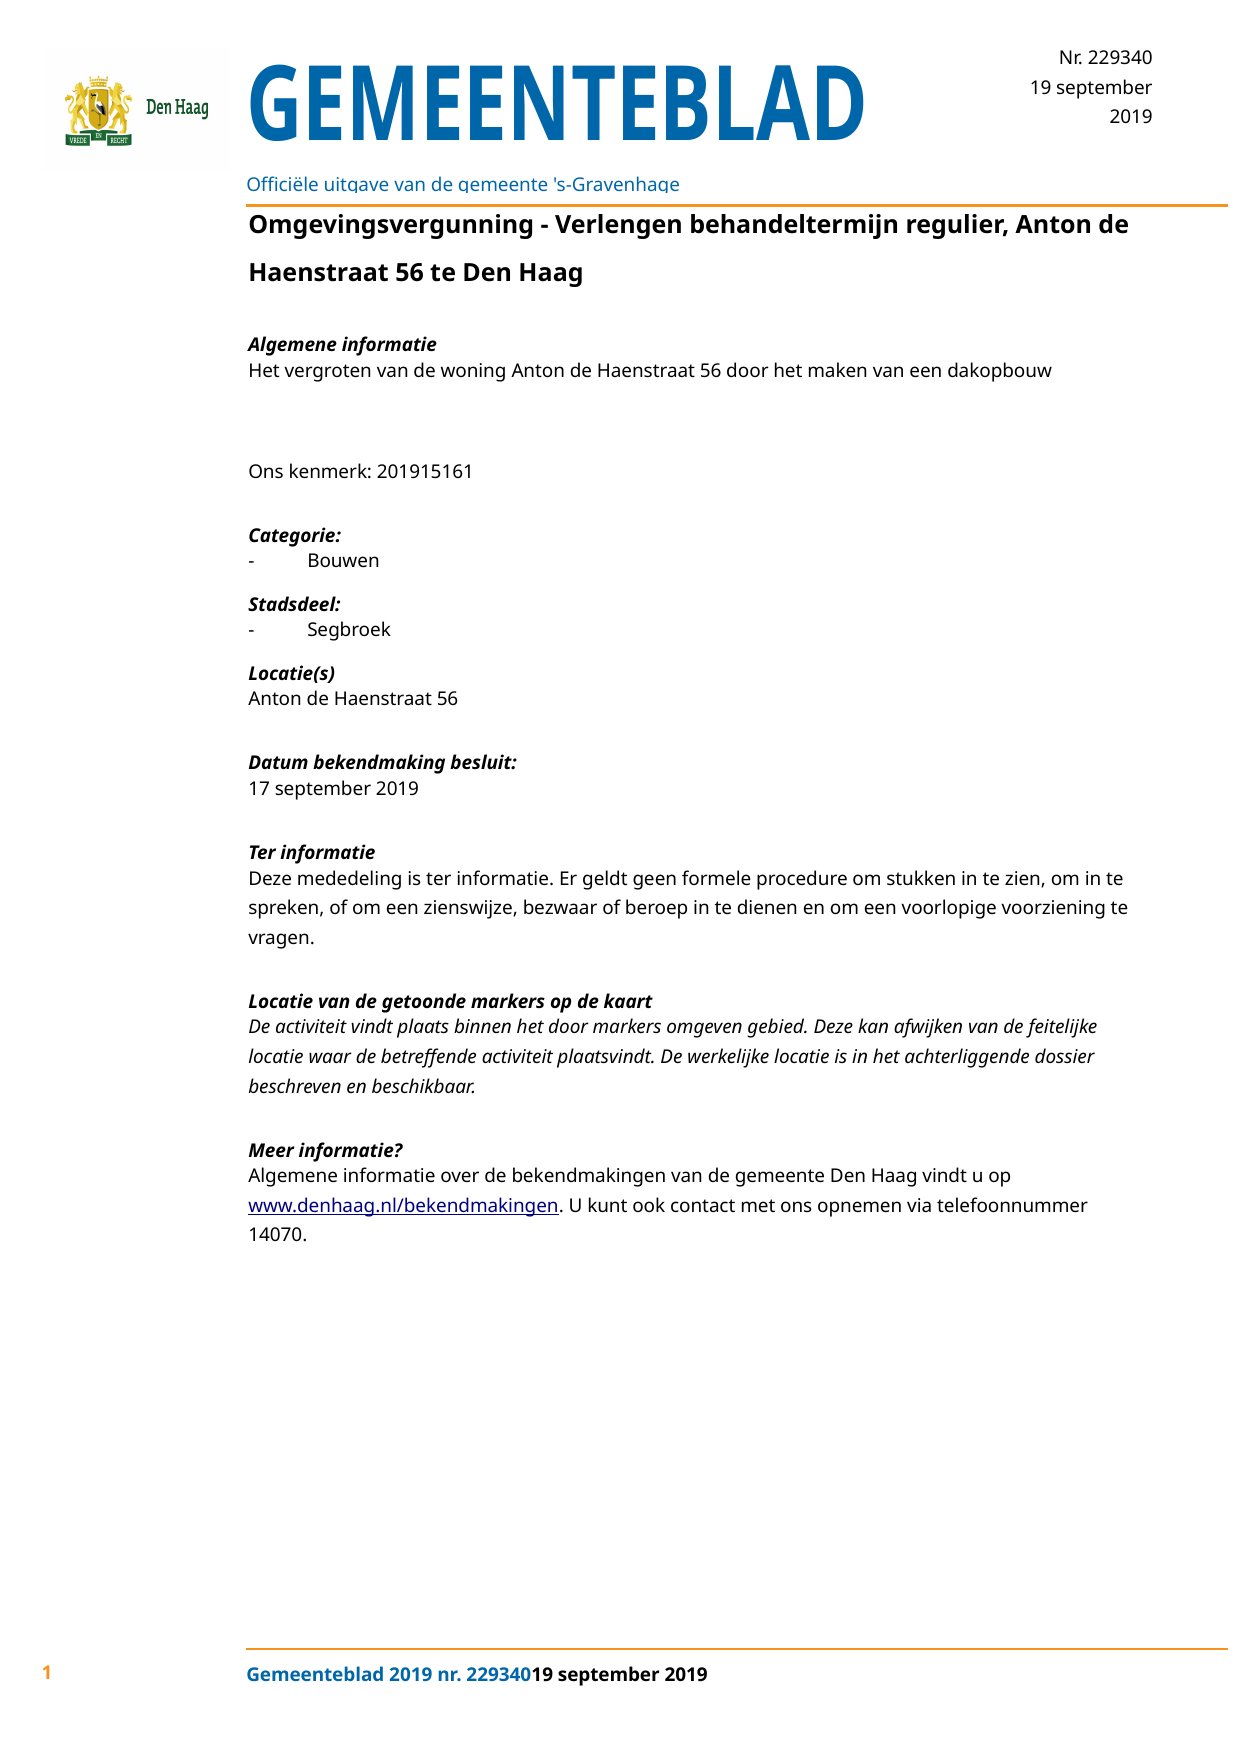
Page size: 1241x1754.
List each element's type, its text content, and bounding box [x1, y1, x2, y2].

text Algemene informatie over de bekendmakingen van de gemeente Den Haag vindt u op www.denhaag.nl/bekendmakingen. U kunt ook contact met ons opnemen via telefoonnummer 14070. [248, 1162, 1152, 1247]
text 17 september 2019 [248, 775, 1152, 801]
text Algemene informatie [248, 331, 1152, 357]
list Bouwen [248, 548, 1152, 573]
text Ons kenmerk: 201915161 [248, 458, 1152, 484]
list Segbroek [248, 617, 1152, 642]
text Stadsdeel: [248, 591, 1152, 617]
text Meer informatie? [248, 1137, 1152, 1162]
text Ter informatie [248, 839, 1152, 865]
text Omgevingsvergunning - Verlengen behandeltermijn regulier, Anton de Haenstraat 56 te Den Haag [248, 207, 1152, 288]
text Categorie: [248, 522, 1152, 548]
text De activiteit vindt plaats binnen het door markers omgeven gebied. Deze kan afwijken van de feitelijke locatie waar de betreffende activiteit plaatsvindt. De werkelijke locatie is in het achterliggende dossier beschreven en beschikbaar. [248, 1014, 1152, 1098]
text Locatie van de getoonde markers op de kaart [248, 988, 1152, 1014]
text Datum bekendmaking besluit: [248, 749, 1152, 775]
text Deze mededeling is ter informatie. Er geldt geen formele procedure om stukken in te zien, om in te spreken, of om een zienswijze, bezwaar of beroep in te dienen en om een voorlopige voorziening te vragen. [248, 865, 1152, 950]
picture [41, 47, 231, 172]
text Locatie(s) [248, 660, 1152, 685]
text Anton de Haenstraat 56 [248, 685, 1152, 711]
text Het vergroten van de woning Anton de Haenstraat 56 door het maken van een dakopbouw [248, 357, 1152, 383]
